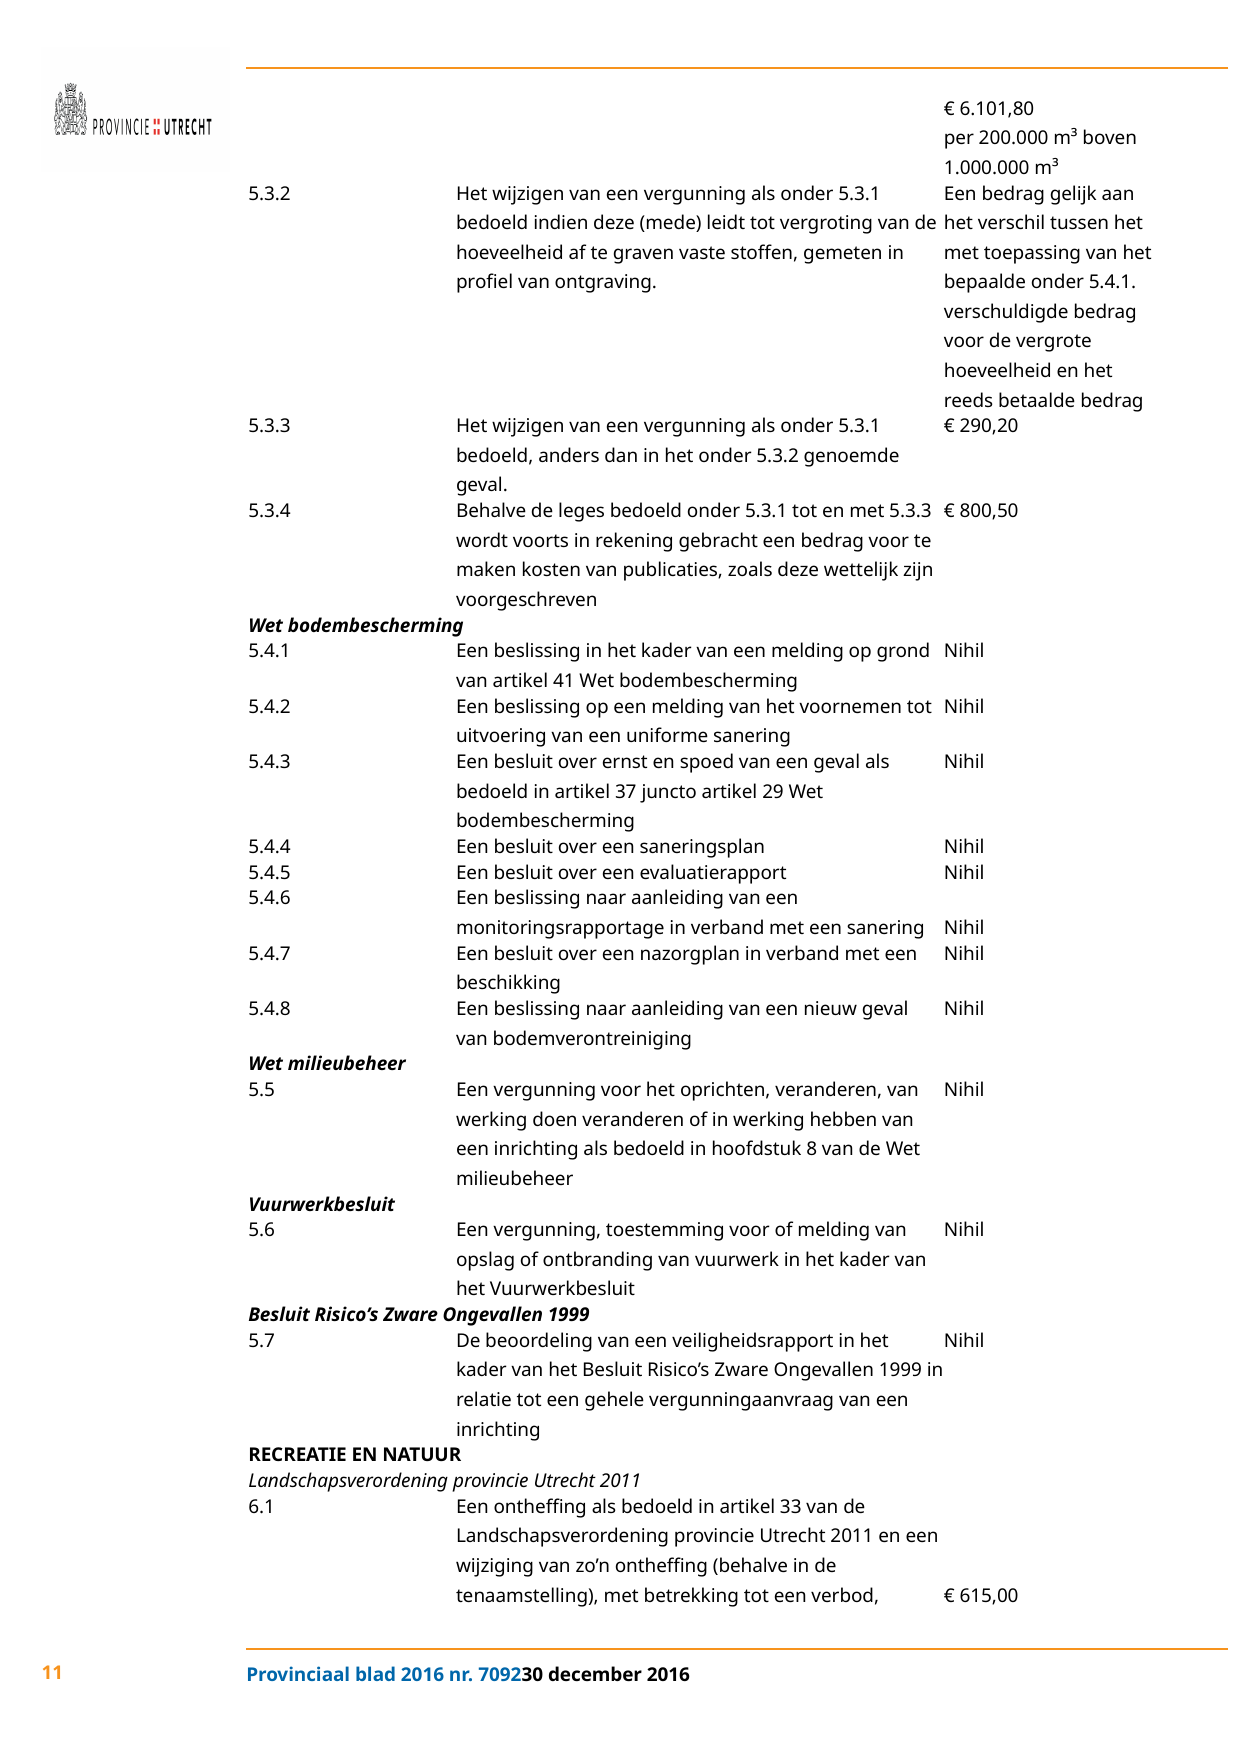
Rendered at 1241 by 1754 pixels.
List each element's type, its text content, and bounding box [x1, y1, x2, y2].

table_cell [944, 1051, 1152, 1076]
table_cell 5.3.4 [248, 498, 456, 612]
table_cell Nihil [944, 748, 1152, 833]
table_cell [944, 1191, 1152, 1216]
table_cell Wet bodembescherming [248, 612, 944, 638]
table_cell Nihil [944, 995, 1152, 1051]
table_cell Een beslissing naar aanleiding van een monitoringsrapportage in verband met een sanering [456, 885, 944, 940]
table_cell Nihil [944, 693, 1152, 748]
table_cell [944, 612, 1152, 638]
table_cell Het wijzigen van een vergunning als onder 5.3.1 bedoeld indien deze (mede) leidt tot vergroting van de hoeveelheid af te graven vaste stoffen, gemeten in profiel van ontgraving. [456, 180, 944, 412]
picture [41, 47, 231, 172]
table_cell Nihil [944, 885, 1152, 940]
table_cell [944, 1301, 1152, 1327]
table_cell 5.4.1 [248, 638, 456, 693]
table_cell Besluit Risico’s Zware Ongevallen 1999 [248, 1301, 944, 1327]
table_cell Een besluit over een nazorgplan in verband met een beschikking [456, 940, 944, 995]
table_cell Een vergunning, toestemming voor of melding van opslag of ontbranding van vuurwerk in het kader van het Vuurwerkbesluit [456, 1216, 944, 1301]
table_cell [944, 1442, 1152, 1467]
table_cell 5.3.3 [248, 413, 456, 497]
table_cell Een besluit over een evaluatierapport [456, 859, 944, 884]
table_cell € 615,00 [944, 1493, 1152, 1607]
table_cell Vuurwerkbesluit [248, 1191, 944, 1216]
table_cell Een beslissing op een melding van het voornemen tot uitvoering van een uniforme sanering [456, 693, 944, 748]
table_cell Het wijzigen van een vergunning als onder 5.3.1 bedoeld, anders dan in het onder 5.3.2 genoemde geval. [456, 413, 944, 497]
table_cell 5.3.2 [248, 180, 456, 412]
table_cell Landschapsverordening provincie Utrecht 2011 [248, 1467, 944, 1493]
table_cell 5.4.8 [248, 995, 456, 1051]
table_cell Een besluit over ernst en spoed van een geval als bedoeld in artikel 37 juncto artikel 29 Wet bodembescherming [456, 748, 944, 833]
table_cell 5.4.6 [248, 885, 456, 940]
table_cell De beoordeling van een veiligheidsrapport in het kader van het Besluit Risico’s Zware Ongevallen 1999 in relatie tot een gehele vergunningaanvraag van een inrichting [456, 1327, 944, 1442]
table_cell Nihil [944, 1216, 1152, 1301]
table_cell € 290,20 [944, 413, 1152, 497]
table_cell Nihil [944, 638, 1152, 693]
table_cell [944, 1467, 1152, 1493]
table_cell Een beslissing naar aanleiding van een nieuw geval van bodemverontreiniging [456, 995, 944, 1051]
table_cell RECREATIE EN NATUUR [248, 1442, 944, 1467]
table_cell 5.5 [248, 1076, 456, 1191]
table_cell 6.1 [248, 1493, 456, 1607]
table_cell € 6.101,80 per 200.000 m³ boven 1.000.000 m³ [944, 95, 1152, 180]
table_cell Een beslissing in het kader van een melding op grond van artikel 41 Wet bodembescherming [456, 638, 944, 693]
table_cell 5.4.2 [248, 693, 456, 748]
table_cell 5.4.3 [248, 748, 456, 833]
table_cell 5.6 [248, 1216, 456, 1301]
table_cell Nihil [944, 1076, 1152, 1191]
table_cell [456, 95, 944, 180]
table_cell 5.7 [248, 1327, 456, 1442]
table_cell Een ontheffing als bedoeld in artikel 33 van de Landschapsverordening provincie Utrecht 2011 en een wijziging van zo’n ontheffing (behalve in de tenaamstelling), met betrekking tot een verbod, [456, 1493, 944, 1607]
table_cell 5.4.4 [248, 833, 456, 859]
table_cell Nihil [944, 833, 1152, 859]
table_cell Wet milieubeheer [248, 1051, 944, 1076]
table_cell Nihil [944, 859, 1152, 884]
table_cell 5.4.5 [248, 859, 456, 884]
table_cell Nihil [944, 940, 1152, 995]
table_cell Een besluit over een saneringsplan [456, 833, 944, 859]
table_cell [248, 95, 456, 180]
table_cell Een vergunning voor het oprichten, veranderen, van werking doen veranderen of in werking hebben van een inrichting als bedoeld in hoofdstuk 8 van de Wet milieubeheer [456, 1076, 944, 1191]
table_cell 5.4.7 [248, 940, 456, 995]
table_cell Behalve de leges bedoeld onder 5.3.1 tot en met 5.3.3 wordt voorts in rekening gebracht een bedrag voor te maken kosten van publicaties, zoals deze wettelijk zijn voorgeschreven [456, 498, 944, 612]
table_cell Nihil [944, 1327, 1152, 1442]
table_cell € 800,50 [944, 498, 1152, 612]
table_cell Een bedrag gelijk aan het verschil tussen het met toepassing van het bepaalde onder 5.4.1. verschuldigde bedrag voor de vergrote hoeveelheid en het reeds betaalde bedrag [944, 180, 1152, 412]
